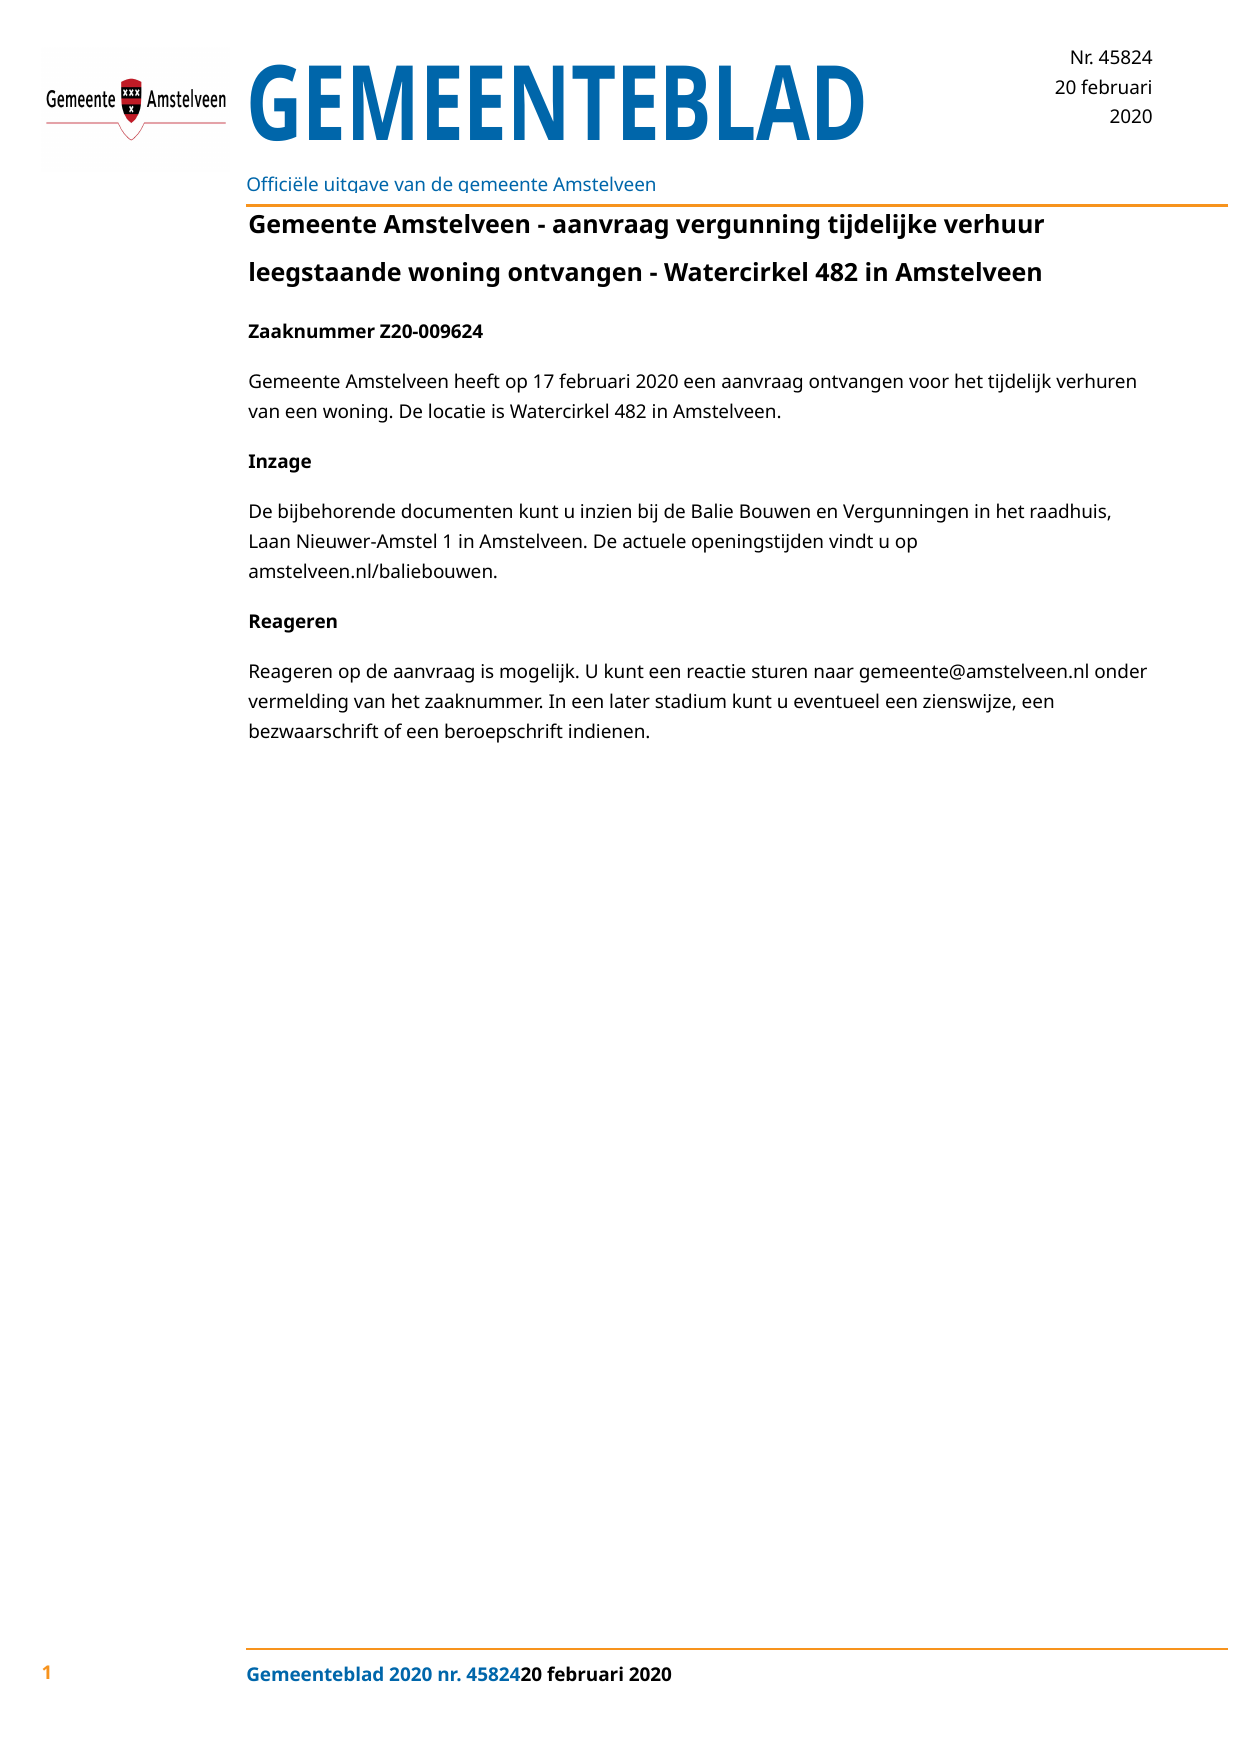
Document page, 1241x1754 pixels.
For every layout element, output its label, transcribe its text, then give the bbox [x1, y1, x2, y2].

text De bijbehorende documenten kunt u inzien bij de Balie Bouwen en Vergunningen in het raadhuis, Laan Nieuwer-Amstel 1 in Amstelveen. De actuele openingstijden vindt u op amstelveen.nl/baliebouwen. [248, 499, 1152, 584]
text Reageren op de aanvraag is mogelijk. U kunt een reactie sturen naar gemeente@amstelveen.nl onder vermelding van het zaaknummer. In een later stadium kunt u eventueel een zienswijze, een bezwaarschrift of een beroepschrift indienen. [248, 659, 1152, 744]
text Reageren [248, 608, 1152, 634]
text Gemeente Amstelveen heeft op 17 februari 2020 een aanvraag ontvangen voor het tijdelijk verhuren van een woning. De locatie is Watercirkel 482 in Amstelveen. [248, 368, 1152, 424]
text Zaaknummer Z20-009624 [248, 318, 1152, 344]
text Gemeente Amstelveen - aanvraag vergunning tijdelijke verhuur leegstaande woning ontvangen - Watercirkel 482 in Amstelveen [248, 207, 1152, 288]
text Inzage [248, 448, 1152, 474]
picture [41, 47, 231, 172]
